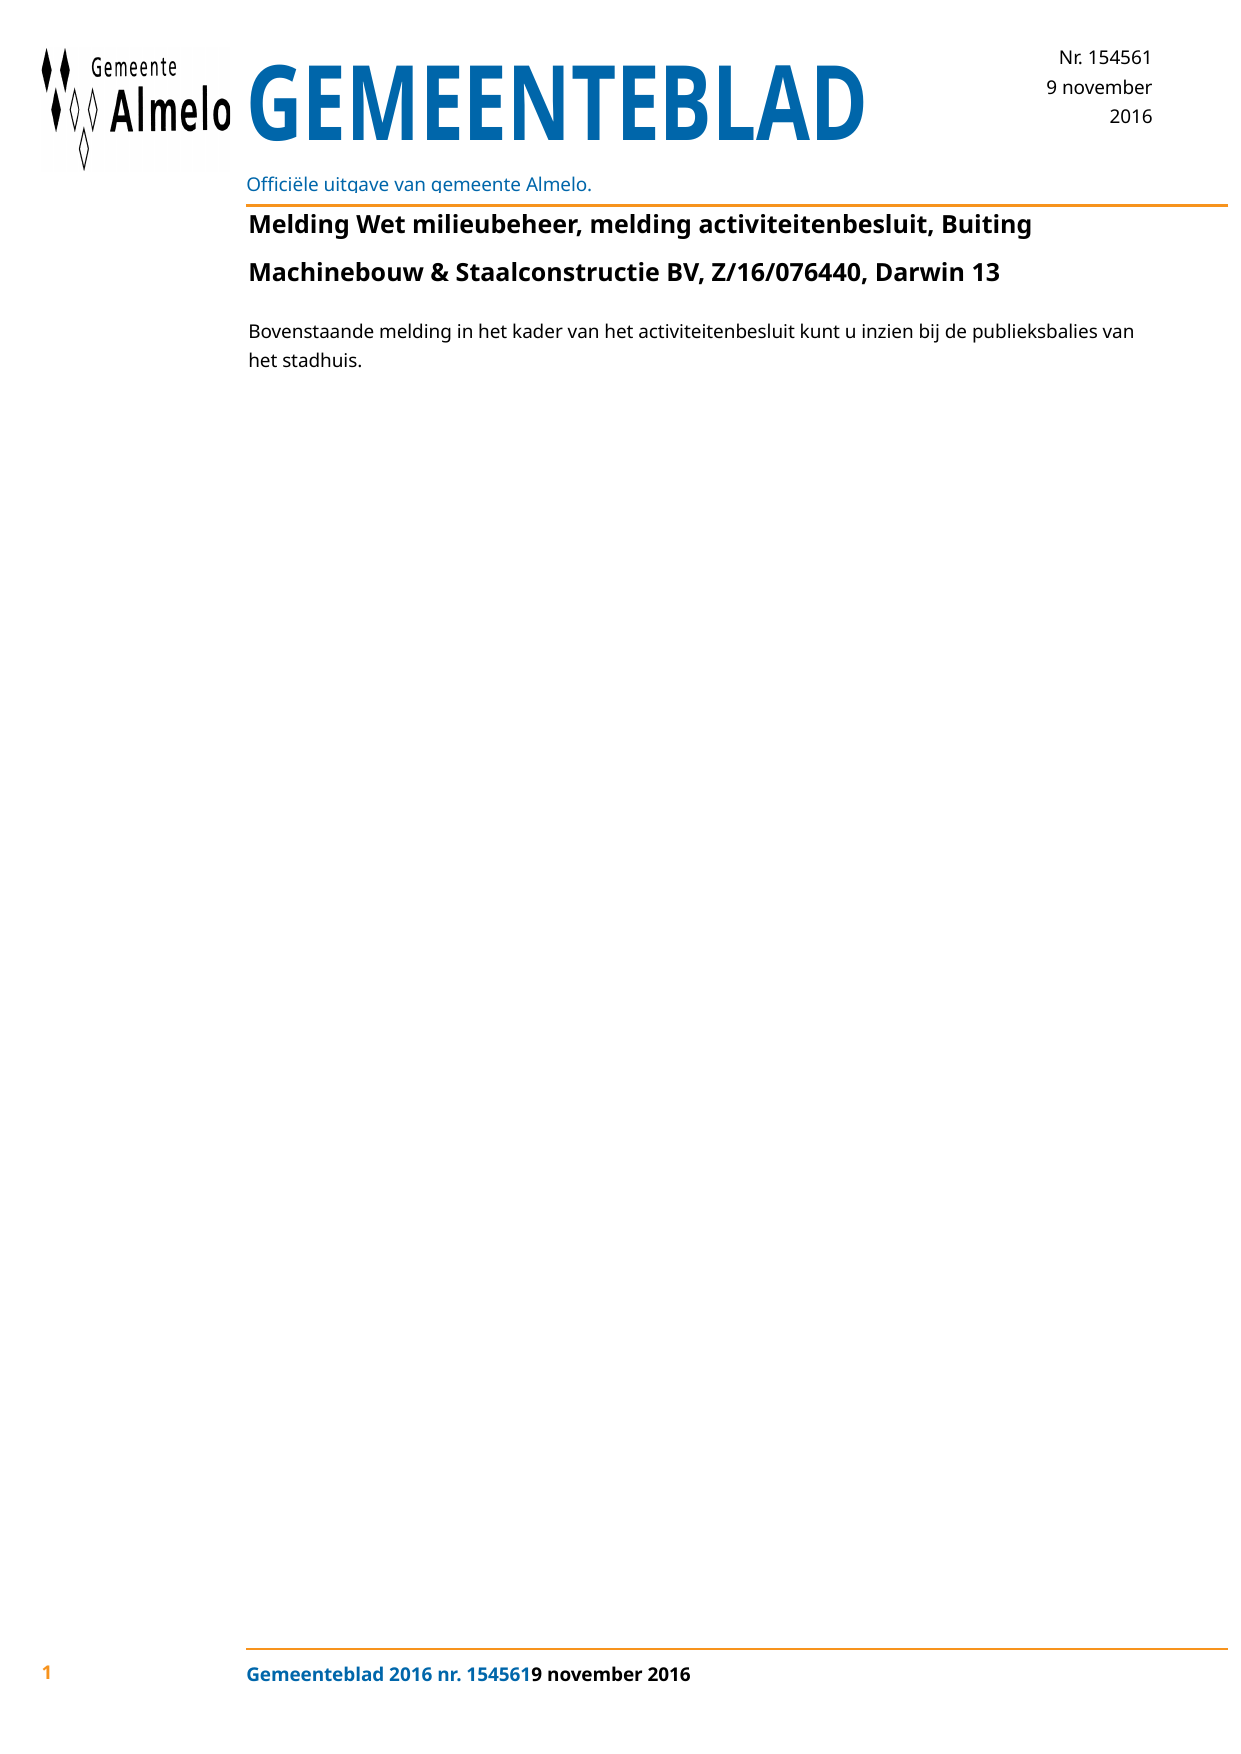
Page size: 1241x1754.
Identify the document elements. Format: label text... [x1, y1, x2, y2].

text Melding Wet milieubeheer, melding activiteitenbesluit, Buiting Machinebouw & Staalconstructie BV, Z/16/076440, Darwin 13 [248, 207, 1152, 288]
text Bovenstaande melding in het kader van het activiteitenbesluit kunt u inzien bij de publieksbalies van het stadhuis. [248, 318, 1152, 373]
picture [41, 47, 231, 172]
